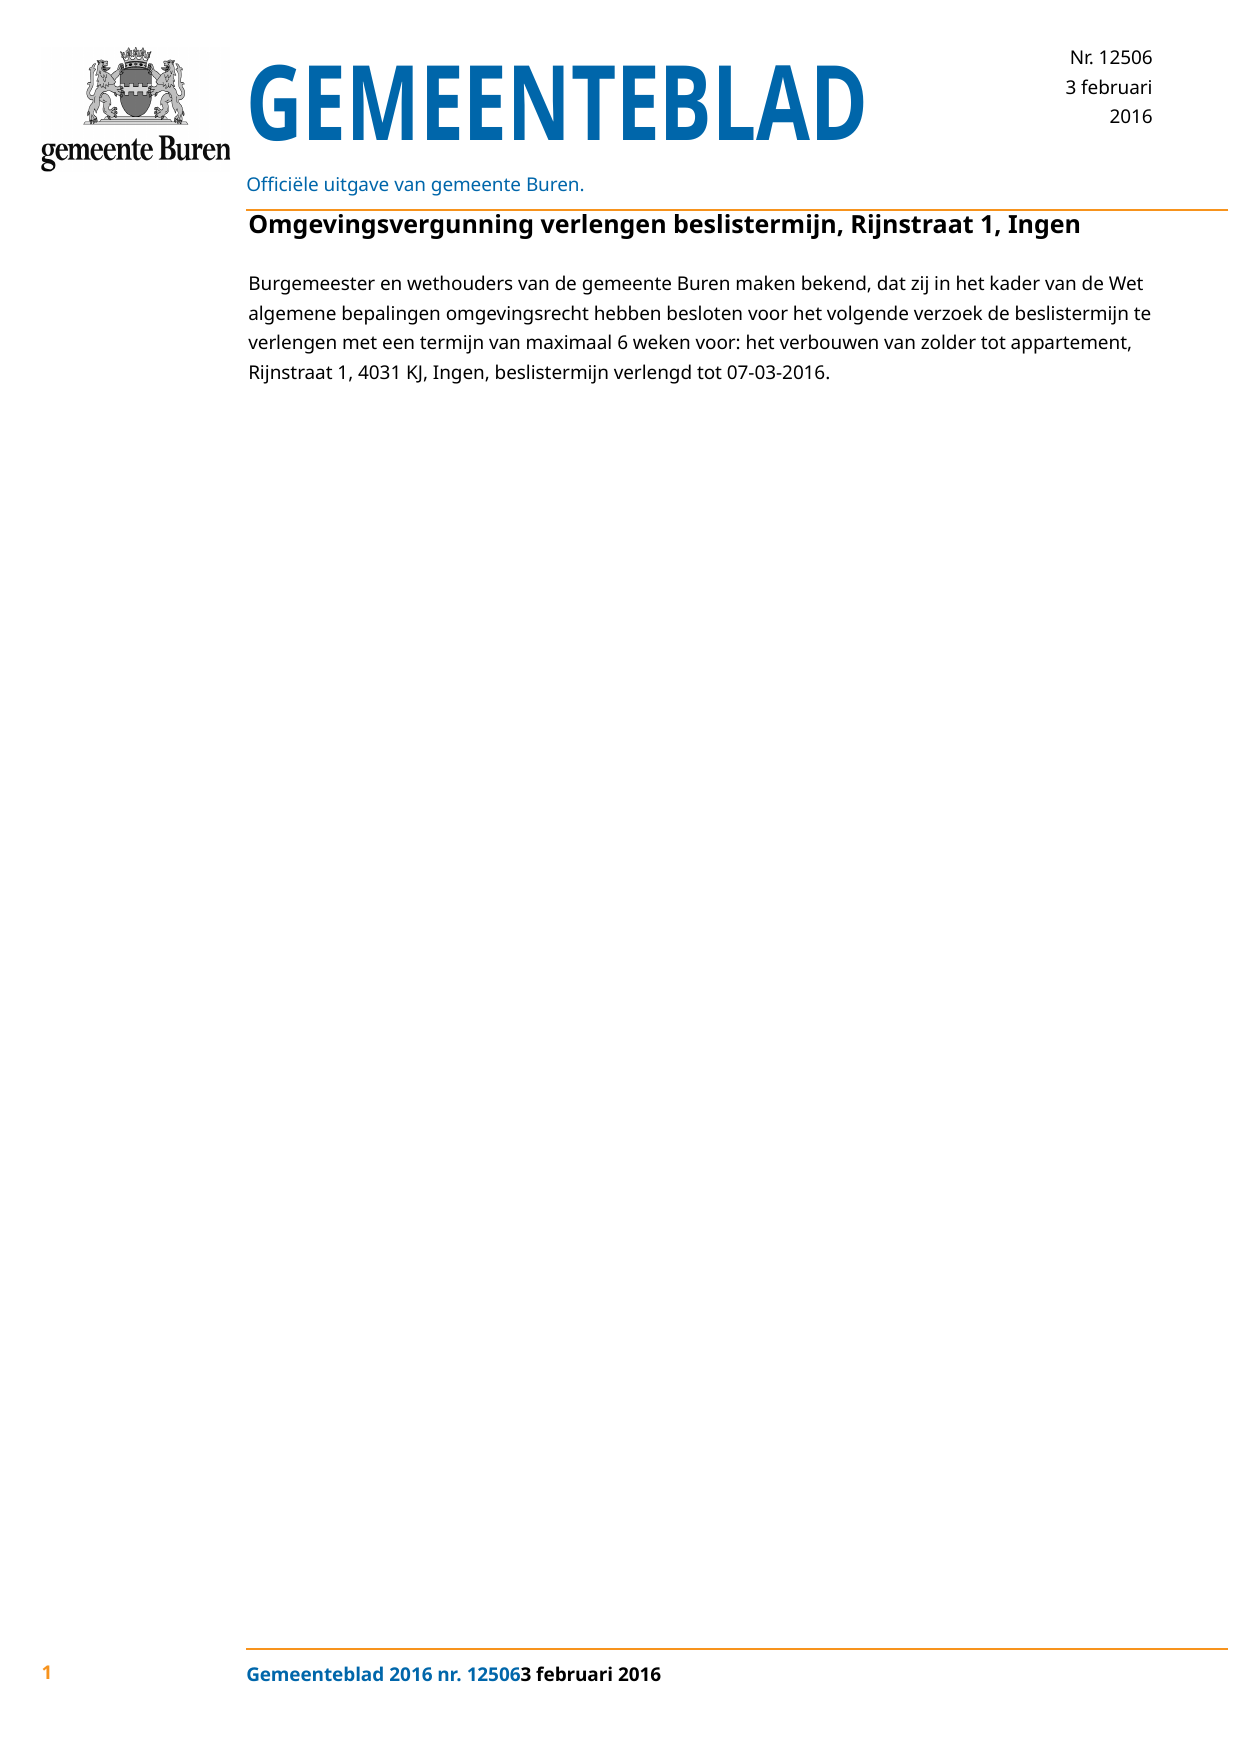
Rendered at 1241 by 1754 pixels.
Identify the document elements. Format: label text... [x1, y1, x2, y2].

text Omgevingsvergunning verlengen beslistermijn, Rijnstraat 1, Ingen [248, 211, 1152, 241]
text Burgemeester en wethouders van de gemeente Buren maken bekend, dat zij in het kader van de Wet algemene bepalingen omgevingsrecht hebben besloten voor het volgende verzoek de beslistermijn te verlengen met een termijn van maximaal 6 weken voor: het verbouwen van zolder tot appartement, Rijnstraat 1, 4031 KJ, Ingen, beslistermijn verlengd tot 07-03-2016. [248, 270, 1152, 385]
picture [41, 47, 231, 172]
